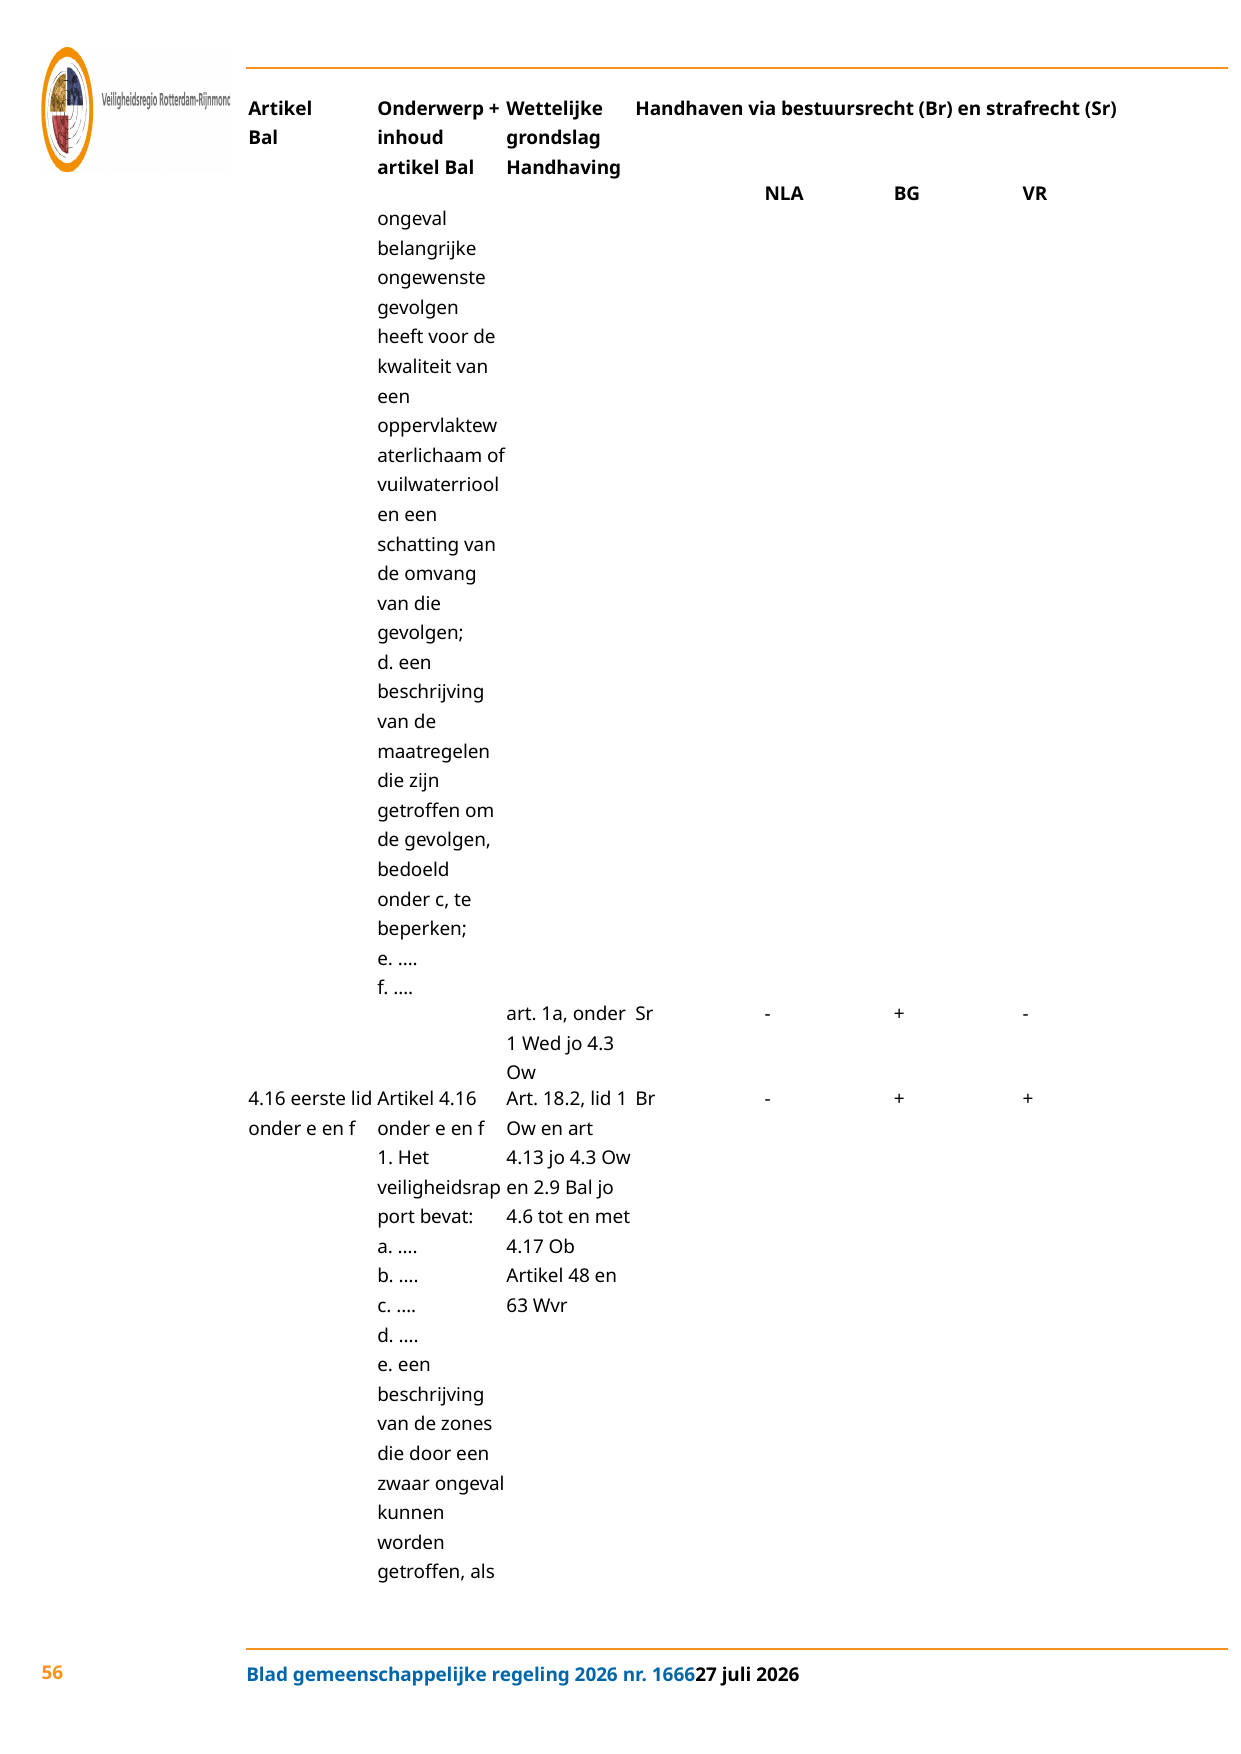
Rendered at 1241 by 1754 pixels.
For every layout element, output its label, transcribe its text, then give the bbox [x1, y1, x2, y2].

table_header Wettelijke grondslag Handhaving [506, 95, 635, 180]
table_cell - [764, 1000, 893, 1085]
table_cell + [894, 1000, 1022, 1085]
table_cell NLA [764, 180, 893, 205]
table_cell [894, 205, 1022, 1000]
table_cell VR [1023, 180, 1152, 205]
table_cell [635, 205, 764, 1000]
table_header Artikel Bal [248, 95, 377, 180]
table_cell Br [635, 1085, 764, 1584]
table_header Onderwerp + inhoud artikel Bal [377, 95, 506, 180]
table_cell + [894, 1085, 1022, 1584]
table_cell [506, 180, 635, 205]
table_cell - [1023, 1000, 1152, 1085]
table_cell [248, 1000, 377, 1085]
table_cell [248, 180, 377, 205]
table_cell [248, 205, 377, 1000]
table_cell [506, 205, 635, 1000]
table_cell Artikel 4.16 onder e en f 1. Het veiligheidsrapport bevat: a. …. b. …. c. …. d. …. e. een beschrijving van de zones die door een zwaar ongeval kunnen worden getroffen, als [377, 1085, 506, 1584]
table_header Handhaven via bestuursrecht (Br) en strafrecht (Sr) [635, 95, 1152, 180]
table_cell Art. 18.2, lid 1 Ow en art 4.13 jo 4.3 Ow en 2.9 Bal jo 4.6 tot en met 4.17 Ob Artikel 48 en 63 Wvr [506, 1085, 635, 1584]
table_cell - [1023, 205, 1152, 1000]
table_cell [635, 180, 764, 205]
table_cell 4.16 eerste lid onder e en f [248, 1085, 377, 1584]
table_cell - [764, 205, 893, 1000]
table_cell [377, 1000, 506, 1085]
table_cell BG [894, 180, 1022, 205]
table_cell art. 1a, onder 1 Wed jo 4.3 Ow [506, 1000, 635, 1085]
table_cell - [764, 1085, 893, 1584]
table_cell Sr [635, 1000, 764, 1085]
picture [41, 47, 231, 172]
table_cell + [1023, 1085, 1152, 1584]
table_cell ongeval belangrijke ongewenste gevolgen heeft voor de kwaliteit van een oppervlaktewaterlichaam of vuilwaterriool en een schatting van de omvang van die gevolgen; d. een beschrijving van de maatregelen die zijn getroffen om de gevolgen, bedoeld onder c, te beperken; e. …. f. …. [377, 205, 506, 1000]
table_cell [377, 180, 506, 205]
